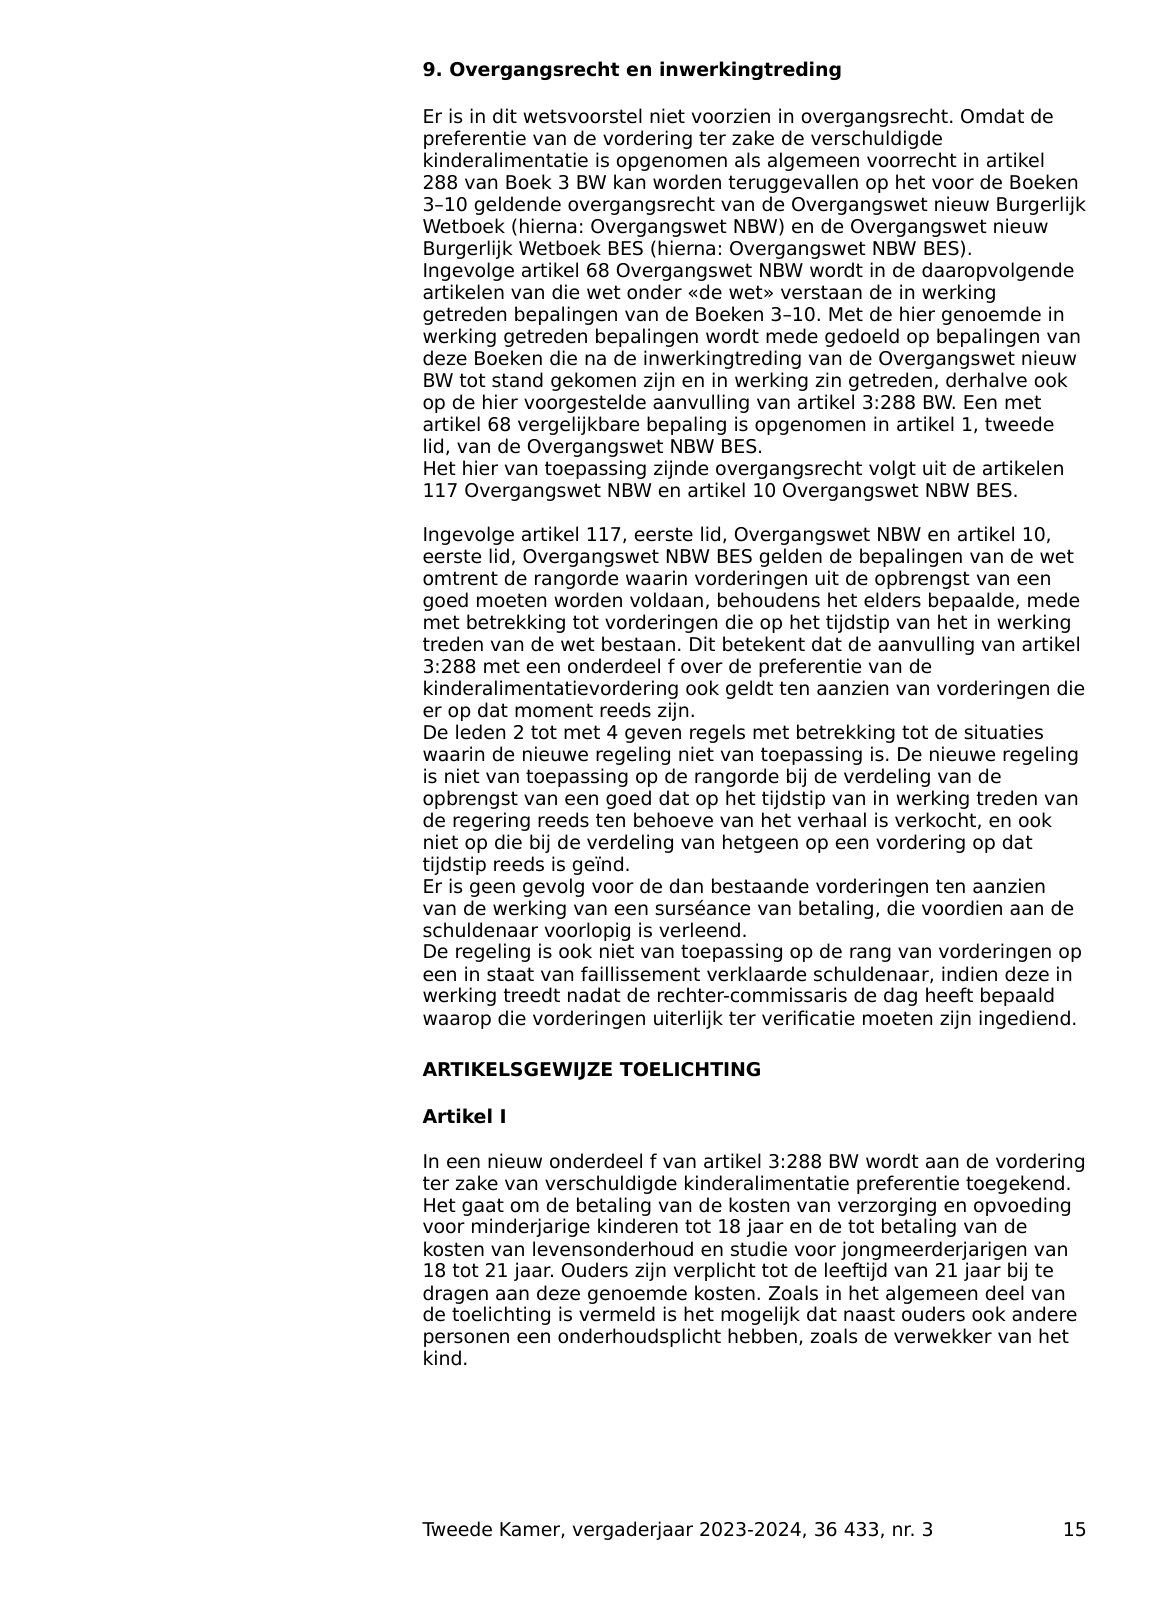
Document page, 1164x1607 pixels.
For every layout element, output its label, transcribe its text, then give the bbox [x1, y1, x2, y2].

text De leden 2 tot met 4 geven regels met betrekking tot de situaties waarin de nieuwe regeling niet van toepassing is. De nieuwe regeling is niet van toepassing op de rangorde bij de verdeling van de opbrengst van een goed dat op het tijdstip van in werking treden van de regering reeds ten behoeve van het verhaal is verkocht, en ook niet op die bij de verdeling van hetgeen op een vordering op dat tijdstip reeds is geïnd. [422, 722, 1087, 876]
text Het hier van toepassing zijnde overgangsrecht volgt uit de artikelen 117 Overgangswet NBW en artikel 10 Overgangswet NBW BES. [422, 458, 1087, 502]
subtitle Artikel I [422, 1106, 1087, 1128]
text Ingevolge artikel 68 Overgangswet NBW wordt in de daaropvolgende artikelen van die wet onder «de wet» verstaan de in werking getreden bepalingen van de Boeken 3–10. Met de hier genoemde in werking getreden bepalingen wordt mede gedoeld op bepalingen van deze Boeken die na de inwerkingtreding van de Overgangswet nieuw BW tot stand gekomen zijn en in werking zin getreden, derhalve ook op de hier voorgestelde aanvulling van artikel 3:288 BW. Een met artikel 68 vergelijkbare bepaling is opgenomen in artikel 1, tweede lid, van de Overgangswet NBW BES. [422, 260, 1087, 458]
text Er is geen gevolg voor de dan bestaande vorderingen ten aanzien van de werking van een surséance van betaling, die voordien aan de schuldenaar voorlopig is verleend. [422, 876, 1087, 941]
text De regeling is ook niet van toepassing op de rang van vorderingen op een in staat van faillissement verklaarde schuldenaar, indien deze in werking treedt nadat de rechter-commissaris de dag heeft bepaald waarop die vorderingen uiterlijk ter verificatie moeten zijn ingediend. [422, 941, 1087, 1029]
text In een nieuw onderdeel f van artikel 3:288 BW wordt aan de vordering ter zake van verschuldigde kinderalimentatie preferentie toegekend. Het gaat om de betaling van de kosten van verzorging en opvoeding voor minderjarige kinderen tot 18 jaar en de tot betaling van de kosten van levensonderhoud en studie voor jongmeerderjarigen van 18 tot 21 jaar. Ouders zijn verplicht tot de leeftijd van 21 jaar bij te dragen aan deze genoemde kosten. Zoals in het algemeen deel van de toelichting is vermeld is het mogelijk dat naast ouders ook andere personen een onderhoudsplicht hebben, zoals de verwekker van het kind. [422, 1151, 1087, 1370]
subtitle 9. Overgangsrecht en inwerkingtreding [422, 59, 1087, 81]
text Er is in dit wetsvoorstel niet voorzien in overgangsrecht. Omdat de preferentie van de vordering ter zake de verschuldigde kinderalimentatie is opgenomen als algemeen voorrecht in artikel 288 van Boek 3 BW kan worden teruggevallen op het voor de Boeken 3–10 geldende overgangsrecht van de Overgangswet nieuw Burgerlijk Wetboek (hierna: Overgangswet NBW) en de Overgangswet nieuw Burgerlijk Wetboek BES (hierna: Overgangswet NBW BES). [422, 106, 1087, 260]
text Ingevolge artikel 117, eerste lid, Overgangswet NBW en artikel 10, eerste lid, Overgangswet NBW BES gelden de bepalingen van de wet omtrent de rangorde waarin vorderingen uit de opbrengst van een goed moeten worden voldaan, behoudens het elders bepaalde, mede met betrekking tot vorderingen die op het tijdstip van het in werking treden van de wet bestaan. Dit betekent dat de aanvulling van artikel 3:288 met een onderdeel f over de preferentie van de kinderalimentatievordering ook geldt ten aanzien van vorderingen die er op dat moment reeds zijn. [422, 524, 1087, 722]
subtitle ARTIKELSGEWIJZE TOELICHTING [422, 1059, 1087, 1081]
